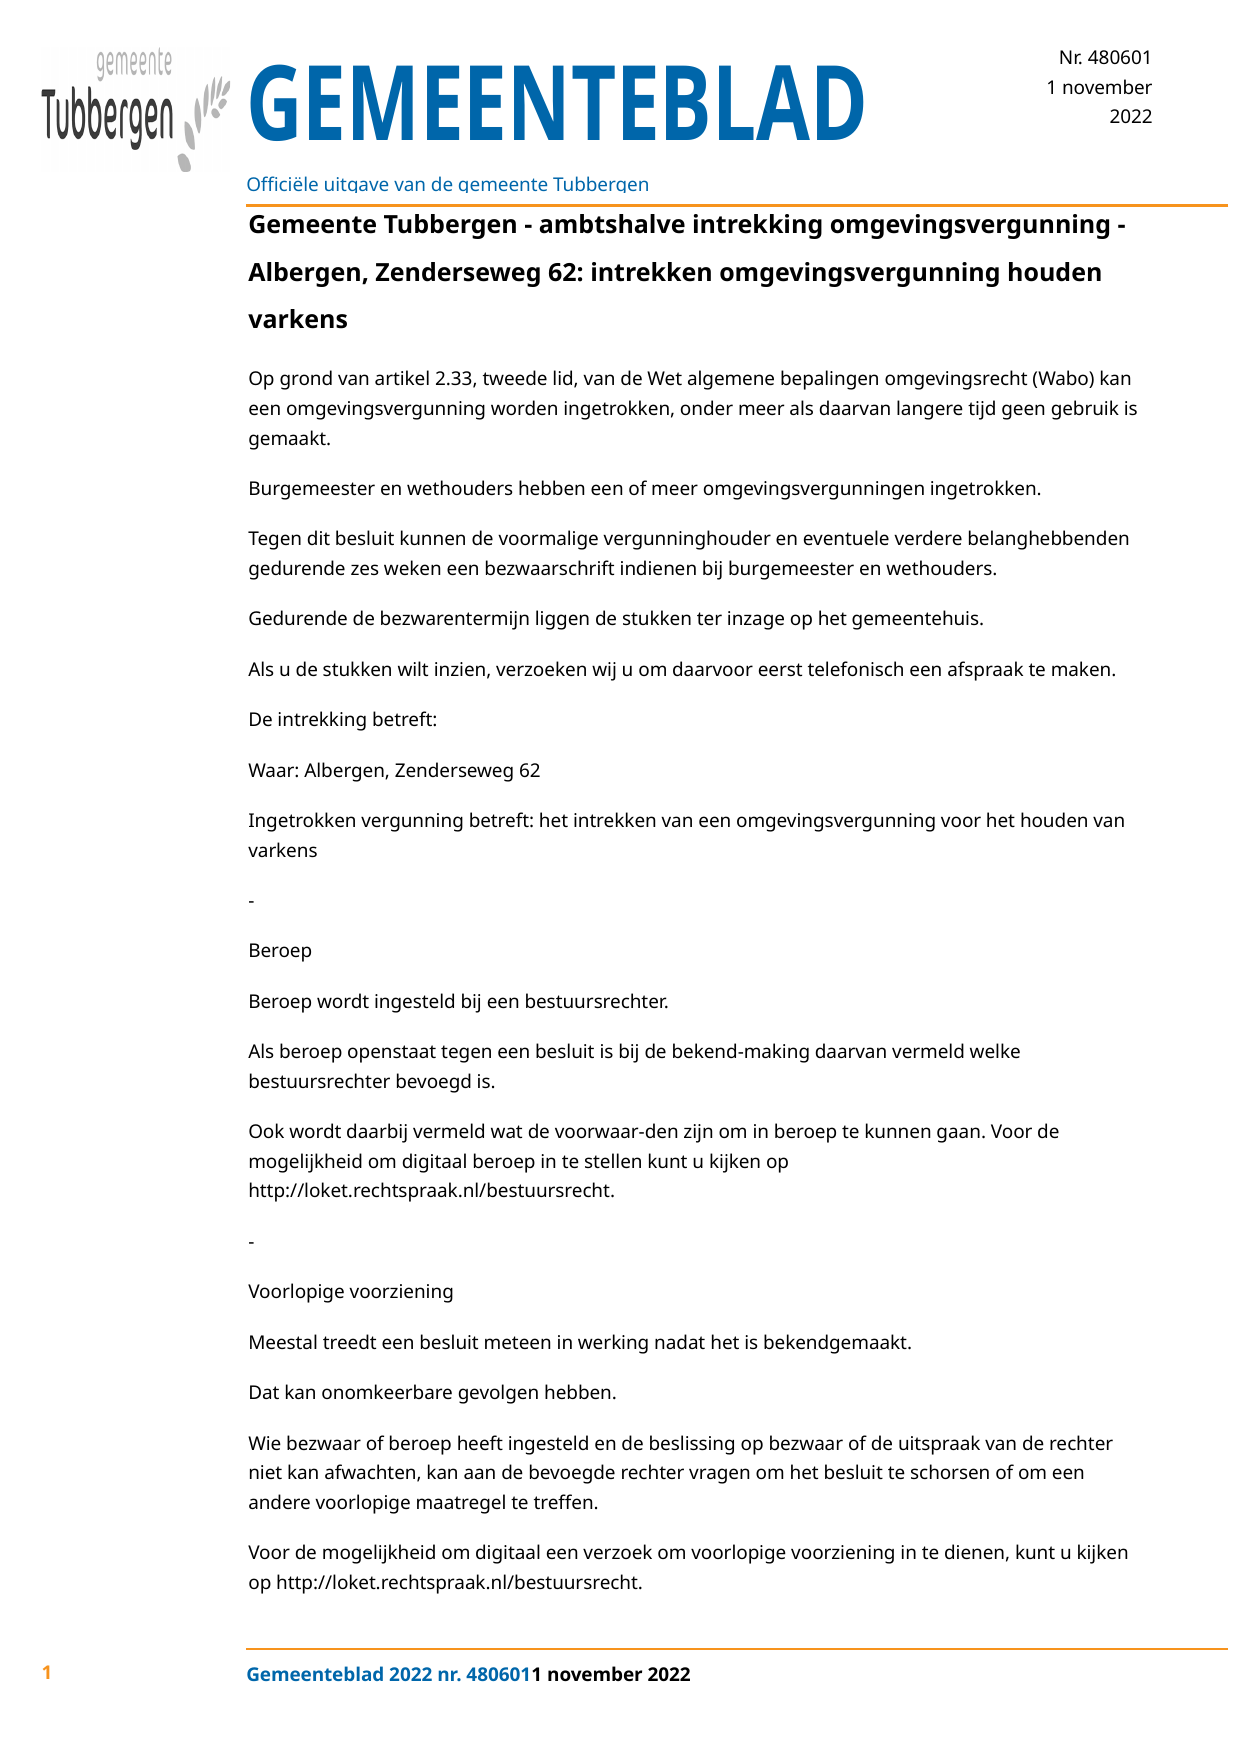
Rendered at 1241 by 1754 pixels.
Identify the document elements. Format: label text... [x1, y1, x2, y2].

text Ingetrokken vergunning betreft: het intrekken van een omgevingsvergunning voor het houden van varkens [248, 807, 1152, 862]
text Waar: Albergen, Zenderseweg 62 [248, 757, 1152, 782]
text Op grond van artikel 2.33, tweede lid, van de Wet algemene bepalingen omgevingsrecht (Wabo) kan een omgevingsvergunning worden ingetrokken, onder meer als daarvan langere tijd geen gebruik is gemaakt. [248, 366, 1152, 450]
text Gemeente Tubbergen - ambtshalve intrekking omgevingsvergunning - Albergen, Zenderseweg 62: intrekken omgevingsvergunning houden varkens [248, 207, 1152, 336]
text Voorlopige voorziening [248, 1278, 1152, 1304]
text Gedurende de bezwarentermijn liggen de stukken ter inzage op het gemeentehuis. [248, 606, 1152, 631]
text Burgemeester en wethouders hebben een of meer omgevingsvergunningen ingetrokken. [248, 475, 1152, 501]
text Tegen dit besluit kunnen de voormalige vergunninghouder en eventuele verdere belanghebbenden gedurende zes weken een bezwaarschrift indienen bij burgemeester en wethouders. [248, 526, 1152, 581]
text Meestal treedt een besluit meteen in werking nadat het is bekendgemaakt. [248, 1329, 1152, 1354]
text Als beroep openstaat tegen een besluit is bij de bekend-making daarvan vermeld welke bestuursrechter bevoegd is. [248, 1038, 1152, 1094]
text Als u de stukken wilt inzien, verzoeken wij u om daarvoor eerst telefonisch een afspraak te maken. [248, 656, 1152, 682]
text - [248, 887, 1152, 913]
text De intrekking betreft: [248, 706, 1152, 732]
text Dat kan onomkeerbare gevolgen hebben. [248, 1379, 1152, 1405]
text Wie bezwaar of beroep heeft ingesteld en de beslissing op bezwaar of de uitspraak van de rechter niet kan afwachten, kan aan de bevoegde rechter vragen om het besluit te schorsen of om een andere voorlopige maatregel te treffen. [248, 1430, 1152, 1514]
text - [248, 1228, 1152, 1254]
text Beroep wordt ingesteld bij een bestuursrechter. [248, 988, 1152, 1014]
text Ook wordt daarbij vermeld wat de voorwaar-den zijn om in beroep te kunnen gaan. Voor de mogelijkheid om digitaal beroep in te stellen kunt u kijken op http://loket.rechtspraak.nl/bestuursrecht. [248, 1118, 1152, 1203]
picture [41, 47, 231, 172]
text Beroep [248, 938, 1152, 963]
text Voor de mogelijkheid om digitaal een verzoek om voorlopige voorziening in te dienen, kunt u kijken op http://loket.rechtspraak.nl/bestuursrecht. [248, 1539, 1152, 1594]
